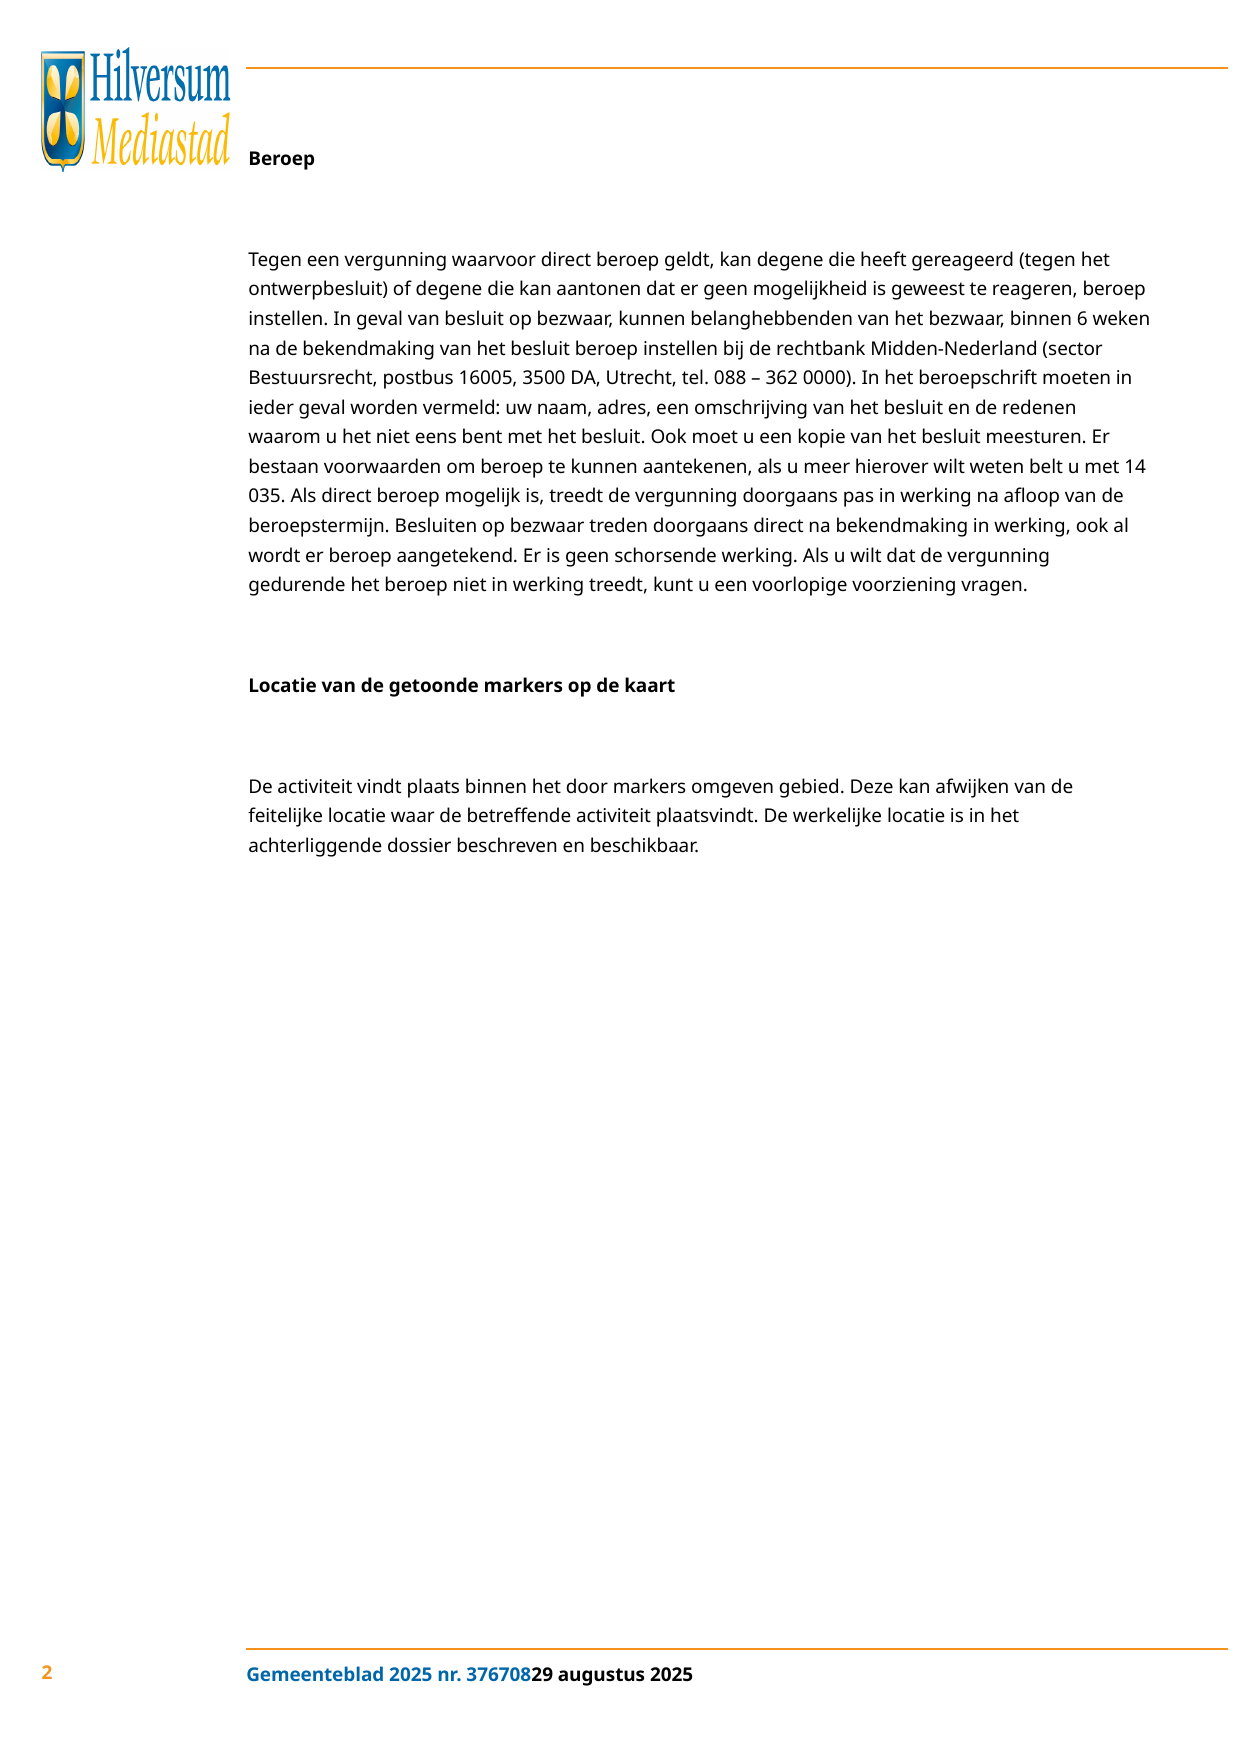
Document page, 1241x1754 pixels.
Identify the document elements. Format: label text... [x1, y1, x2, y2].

text Tegen een vergunning waarvoor direct beroep geldt, kan degene die heeft gereageerd (tegen het ontwerpbesluit) of degene die kan aantonen dat er geen mogelijkheid is geweest te reageren, beroep instellen. In geval van besluit op bezwaar, kunnen belanghebbenden van het bezwaar, binnen 6 weken na de bekendmaking van het besluit beroep instellen bij de rechtbank Midden-Nederland (sector Bestuursrecht, postbus 16005, 3500 DA, Utrecht, tel. 088 – 362 0000). In het beroepschrift moeten in ieder geval worden vermeld: uw naam, adres, een omschrijving van het besluit en de redenen waarom u het niet eens bent met het besluit. Ook moet u een kopie van het besluit meesturen. Er bestaan voorwaarden om beroep te kunnen aantekenen, als u meer hierover wilt weten belt u met 14 035. Als direct beroep mogelijk is, treedt de vergunning doorgaans pas in werking na afloop van de beroepstermijn. Besluiten op bezwaar treden doorgaans direct na bekendmaking in werking, ook al wordt er beroep aangetekend. Er is geen schorsende werking. Als u wilt dat de vergunning gedurende het beroep niet in werking treedt, kunt u een voorlopige voorziening vragen. [248, 246, 1152, 597]
text De activiteit vindt plaats binnen het door markers omgeven gebied. Deze kan afwijken van de feitelijke locatie waar de betreffende activiteit plaatsvindt. De werkelijke locatie is in het achterliggende dossier beschreven en beschikbaar. [248, 773, 1152, 858]
picture [41, 47, 231, 172]
text Locatie van de getoonde markers op de kaart [248, 672, 1152, 698]
text Beroep [248, 145, 1152, 171]
